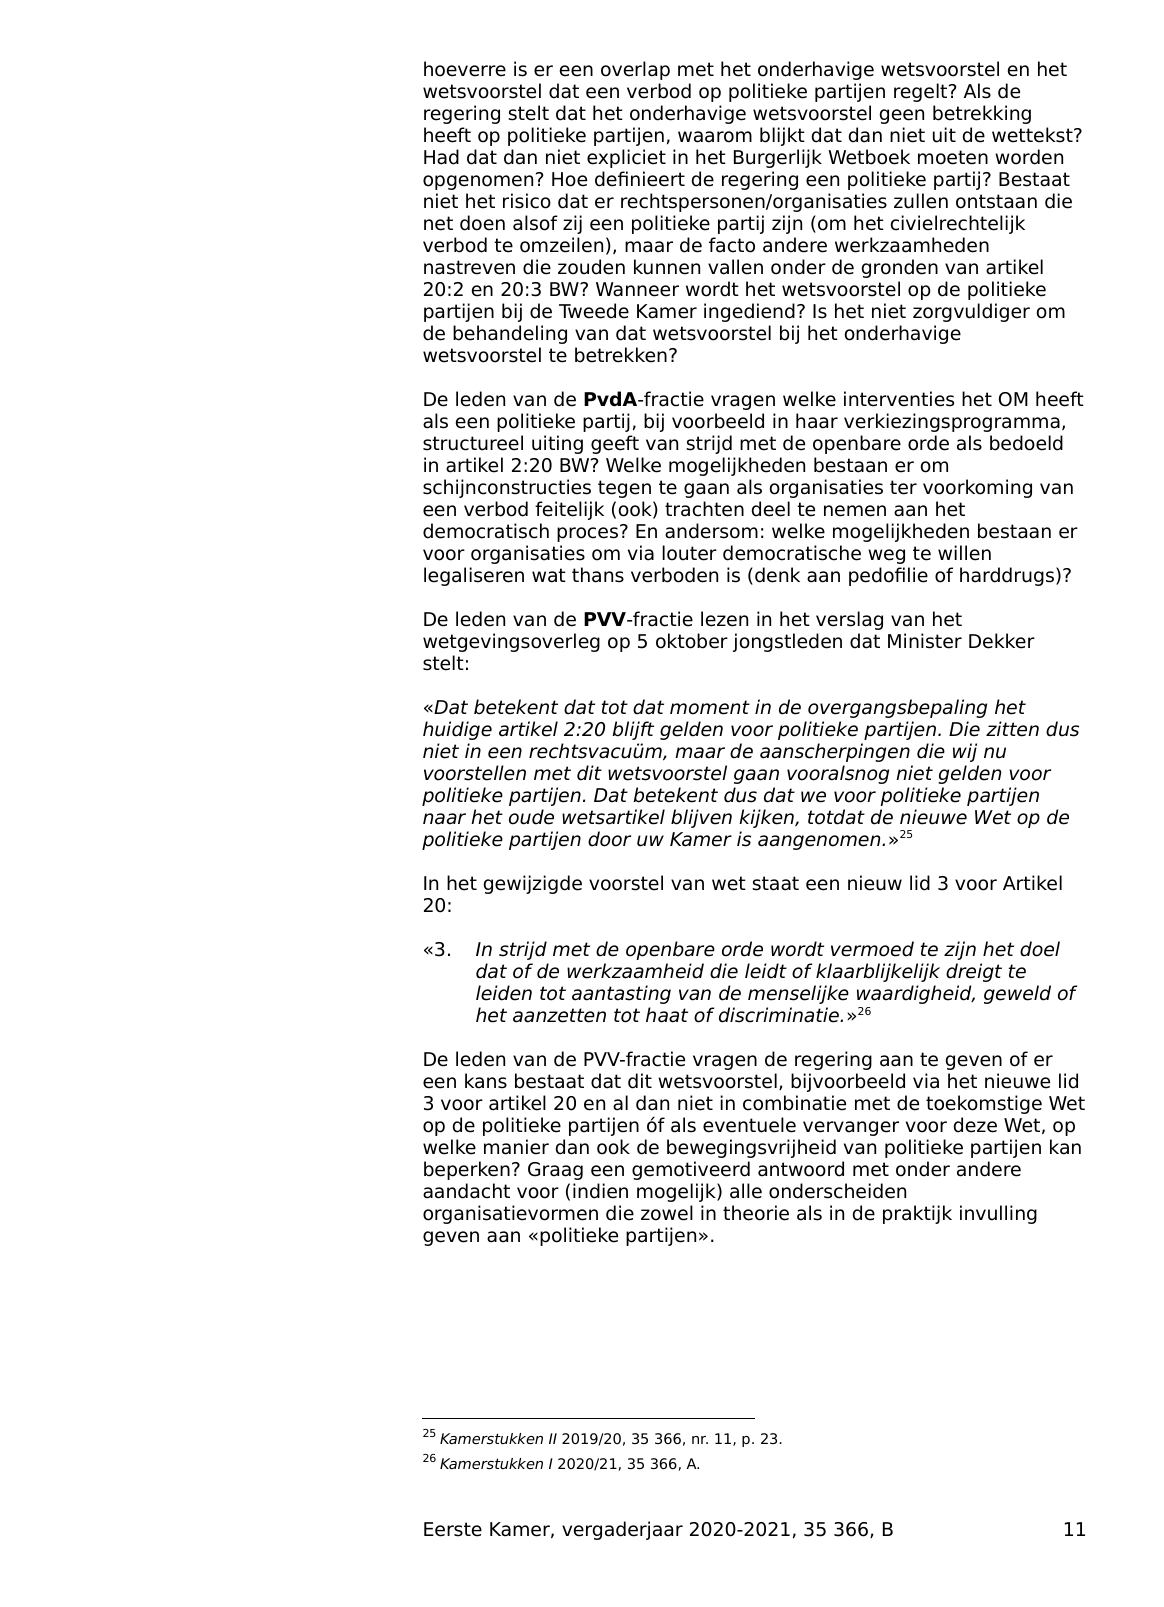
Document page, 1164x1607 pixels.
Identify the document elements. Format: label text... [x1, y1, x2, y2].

text De leden van de PVV-fractie vragen de regering aan te geven of er een kans bestaat dat dit wetsvoorstel, bijvoorbeeld via het nieuwe lid 3 voor artikel 20 en al dan niet in combinatie met de toekomstige Wet op de politieke partijen óf als eventuele vervanger voor deze Wet, op welke manier dan ook de bewegingsvrijheid van politieke partijen kan beperken? Graag een gemotiveerd antwoord met onder andere aandacht voor (indien mogelijk) alle onderscheiden organisatievormen die zowel in theorie als in de praktijk invulling geven aan «politieke partijen». [422, 1049, 1087, 1247]
text De leden van de PvdA-fractie vragen welke interventies het OM heeft als een politieke partij, bij voorbeeld in haar verkiezingsprogramma, structureel uiting geeft van strijd met de openbare orde als bedoeld in artikel 2:20 BW? Welke mogelijkheden bestaan er om schijnconstructies tegen te gaan als organisaties ter voorkoming van een verbod feitelijk (ook) trachten deel te nemen aan het democratisch proces? En andersom: welke mogelijkheden bestaan er voor organisaties om via louter democratische weg te willen legaliseren wat thans verboden is (denk aan pedofilie of harddrugs)? [422, 389, 1087, 587]
text In het gewijzigde voorstel van wet staat een nieuw lid 3 voor Artikel 20: [422, 873, 1087, 917]
text Kamerstukken I 2020/21, 35 366, A. [422, 1452, 1087, 1474]
text De leden van de PVV-fractie lezen in het verslag van het wetgevingsoverleg op 5 oktober jongstleden dat Minister Dekker stelt: [422, 609, 1087, 675]
text Kamerstukken II 2019/20, 35 366, nr. 11, p. 23. [422, 1427, 1087, 1449]
text hoeverre is er een overlap met het onderhavige wetsvoorstel en het wetsvoorstel dat een verbod op politieke partijen regelt? Als de regering stelt dat het onderhavige wetsvoorstel geen betrekking heeft op politieke partijen, waarom blijkt dat dan niet uit de wettekst? Had dat dan niet expliciet in het Burgerlijk Wetboek moeten worden opgenomen? Hoe definieert de regering een politieke partij? Bestaat niet het risico dat er rechtspersonen/organisaties zullen ontstaan die net doen alsof zij een politieke partij zijn (om het civielrechtelijk verbod te omzeilen), maar de facto andere werkzaamheden nastreven die zouden kunnen vallen onder de gronden van artikel 20:2 en 20:3 BW? Wanneer wordt het wetsvoorstel op de politieke partijen bij de Tweede Kamer ingediend? Is het niet zorgvuldiger om de behandeling van dat wetsvoorstel bij het onderhavige wetsvoorstel te betrekken? [422, 59, 1087, 367]
text «3. In strijd met de openbare orde wordt vermoed te zijn het doel dat of de werkzaamheid die leidt of klaarblijkelijk dreigt te leiden tot aantasting van de menselijke waardigheid, geweld of het aanzetten tot haat of discriminatie.» [422, 939, 1087, 1027]
text «Dat betekent dat tot dat moment in de overgangsbepaling het huidige artikel 2:20 blijft gelden voor politieke partijen. Die zitten dus niet in een rechtsvacuüm, maar de aanscherpingen die wij nu voorstellen met dit wetsvoorstel gaan vooralsnog niet gelden voor politieke partijen. Dat betekent dus dat we voor politieke partijen naar het oude wetsartikel blijven kijken, totdat de nieuwe Wet op de politieke partijen door uw Kamer is aangenomen.» [422, 697, 1087, 851]
